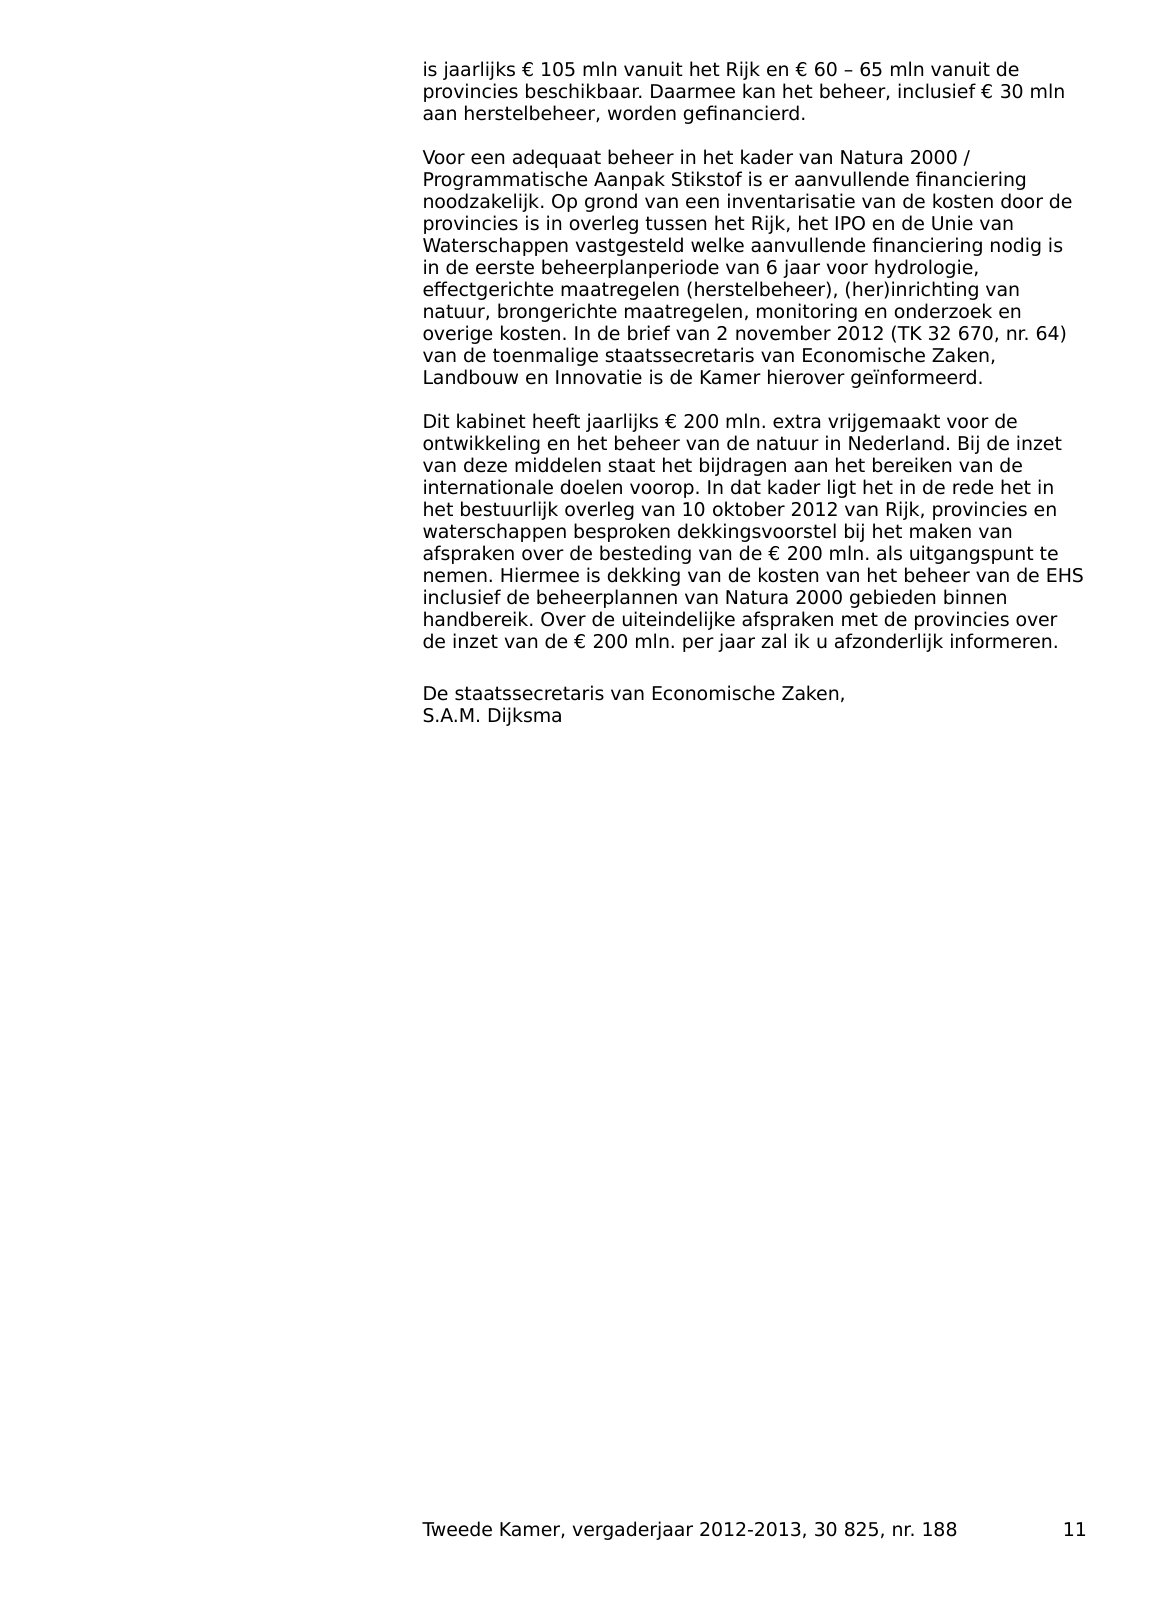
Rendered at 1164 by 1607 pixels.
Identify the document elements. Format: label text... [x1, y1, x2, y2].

text Voor een adequaat beheer in het kader van Natura 2000 / Programmatische Aanpak Stikstof is er aanvullende financiering noodzakelijk. Op grond van een inventarisatie van de kosten door de provincies is in overleg tussen het Rijk, het IPO en de Unie van Waterschappen vastgesteld welke aanvullende financiering nodig is in de eerste beheerplanperiode van 6 jaar voor hydrologie, effectgerichte maatregelen (herstelbeheer), (her)inrichting van natuur, brongerichte maatregelen, monitoring en onderzoek en overige kosten. In de brief van 2 november 2012 (TK 32 670, nr. 64) van de toenmalige staatssecretaris van Economische Zaken, Landbouw en Innovatie is de Kamer hierover geïnformeerd. [422, 147, 1087, 389]
text De staatssecretaris van Economische Zaken, S.A.M. Dijksma [422, 683, 1087, 727]
text Dit kabinet heeft jaarlijks € 200 mln. extra vrijgemaakt voor de ontwikkeling en het beheer van de natuur in Nederland. Bij de inzet van deze middelen staat het bijdragen aan het bereiken van de internationale doelen voorop. In dat kader ligt het in de rede het in het bestuurlijk overleg van 10 oktober 2012 van Rijk, provincies en waterschappen besproken dekkingsvoorstel bij het maken van afspraken over de besteding van de € 200 mln. als uitgangspunt te nemen. Hiermee is dekking van de kosten van het beheer van de EHS inclusief de beheerplannen van Natura 2000 gebieden binnen handbereik. Over de uiteindelijke afspraken met de provincies over de inzet van de € 200 mln. per jaar zal ik u afzonderlijk informeren. [422, 411, 1087, 653]
text is jaarlijks € 105 mln vanuit het Rijk en € 60 – 65 mln vanuit de provincies beschikbaar. Daarmee kan het beheer, inclusief € 30 mln aan herstelbeheer, worden gefinancierd. [422, 59, 1087, 125]
